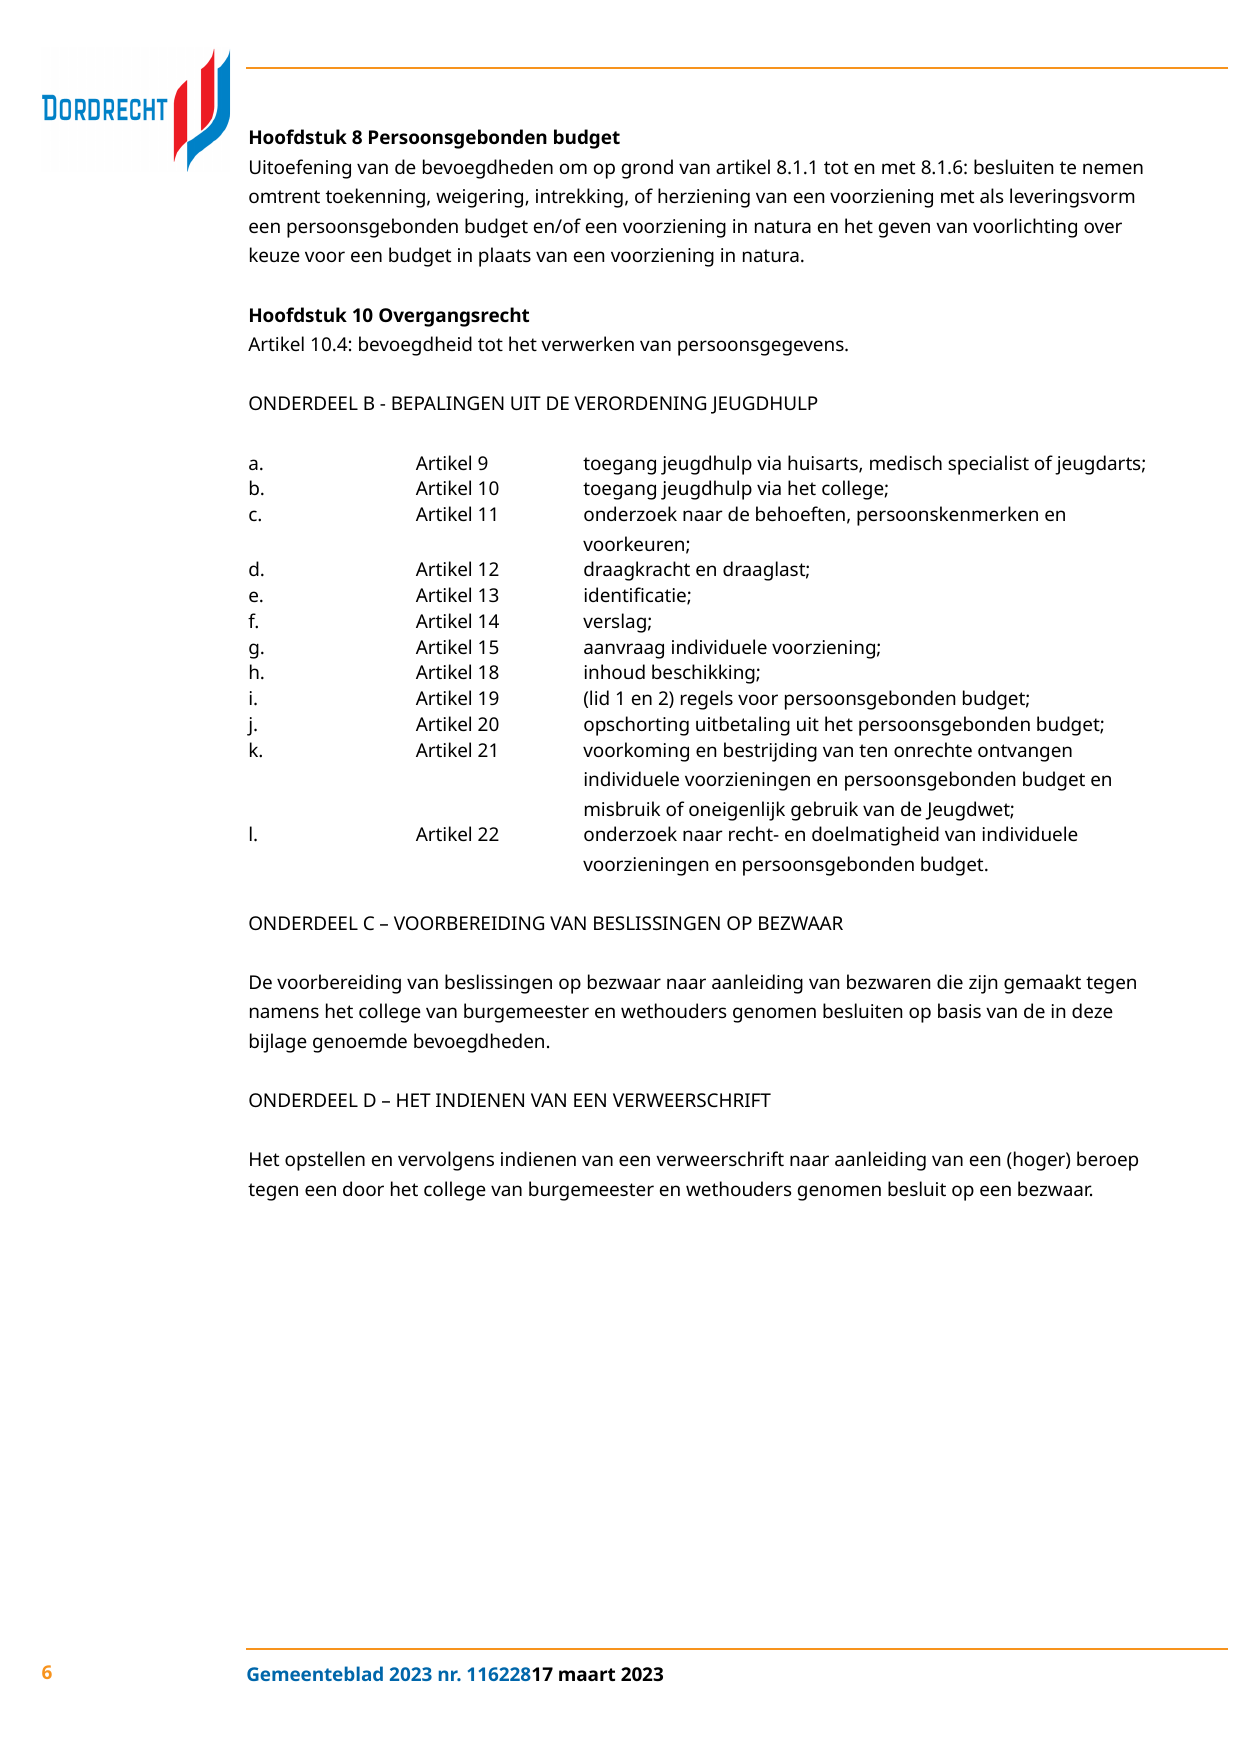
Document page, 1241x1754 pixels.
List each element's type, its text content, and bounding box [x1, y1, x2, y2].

table_cell toegang jeugdhulp via het college; [583, 476, 1152, 501]
table_cell identificatie; [583, 583, 1152, 608]
table_cell i. [248, 685, 416, 711]
text ONDERDEEL D – HET INDIENEN VAN EEN VERWEERSCHRIFT [248, 1087, 1152, 1113]
table_cell Artikel 19 [416, 685, 583, 711]
table_cell Artikel 11 [416, 501, 583, 557]
text Hoofdstuk 8 Persoonsgebonden budget [248, 124, 1152, 150]
table_cell Artikel 20 [416, 711, 583, 737]
table_cell Artikel 18 [416, 660, 583, 685]
table_cell onderzoek naar recht- en doelmatigheid van individuele voorzieningen en persoonsgebonden budget. [583, 822, 1152, 877]
table_cell opschorting uitbetaling uit het persoonsgebonden budget; [583, 711, 1152, 737]
text Hoofdstuk 10 Overgangsrecht [248, 302, 1152, 328]
table_header a. [248, 450, 416, 476]
text Uitoefening van de bevoegdheden om op grond van artikel 8.1.1 tot en met 8.1.6: besluiten te nemen omtrent toekenning, weigering, intrekking, of herziening van een voorziening met als leveringsvorm een persoonsgebonden budget en/of een voorziening in natura en het geven van voorlichting over keuze voor een budget in plaats van een voorziening in natura. [248, 154, 1152, 268]
table_cell f. [248, 608, 416, 634]
table_cell d. [248, 557, 416, 582]
table_cell Artikel 12 [416, 557, 583, 582]
text ONDERDEEL B - BEPALINGEN UIT DE VERORDENING JEUGDHULP [248, 391, 1152, 416]
table_header Artikel 9 [416, 450, 583, 476]
text Artikel 10.4: bevoegdheid tot het verwerken van persoonsgegevens. [248, 331, 1152, 357]
table_cell aanvraag individuele voorziening; [583, 634, 1152, 659]
table_cell draagkracht en draaglast; [583, 557, 1152, 582]
text De voorbereiding van beslissingen op bezwaar naar aanleiding van bezwaren die zijn gemaakt tegen namens het college van burgemeester en wethouders genomen besluiten op basis van de in deze bijlage genoemde bevoegdheden. [248, 969, 1152, 1054]
table_cell verslag; [583, 608, 1152, 634]
table_cell Artikel 13 [416, 583, 583, 608]
table_cell g. [248, 634, 416, 659]
table_cell e. [248, 583, 416, 608]
picture [41, 47, 231, 172]
table_header toegang jeugdhulp via huisarts, medisch specialist of jeugdarts; [583, 450, 1152, 476]
table_cell b. [248, 476, 416, 501]
table_cell Artikel 21 [416, 737, 583, 822]
table_cell j. [248, 711, 416, 737]
table_cell Artikel 15 [416, 634, 583, 659]
table_cell onderzoek naar de behoeften, persoonskenmerken en voorkeuren; [583, 501, 1152, 557]
table_cell c. [248, 501, 416, 557]
table_cell Artikel 14 [416, 608, 583, 634]
text Het opstellen en vervolgens indienen van een verweerschrift naar aanleiding van een (hoger) beroep tegen een door het college van burgemeester en wethouders genomen besluit op een bezwaar. [248, 1146, 1152, 1202]
text ONDERDEEL C – VOORBEREIDING VAN BESLISSINGEN OP BEZWAAR [248, 910, 1152, 936]
table_cell voorkoming en bestrijding van ten onrechte ontvangen individuele voorzieningen en persoonsgebonden budget en misbruik of oneigenlijk gebruik van de Jeugdwet; [583, 737, 1152, 822]
table_cell inhoud beschikking; [583, 660, 1152, 685]
table_cell Artikel 10 [416, 476, 583, 501]
table_cell l. [248, 822, 416, 877]
table_cell Artikel 22 [416, 822, 583, 877]
table_cell (lid 1 en 2) regels voor persoonsgebonden budget; [583, 685, 1152, 711]
table_cell h. [248, 660, 416, 685]
table_cell k. [248, 737, 416, 822]
